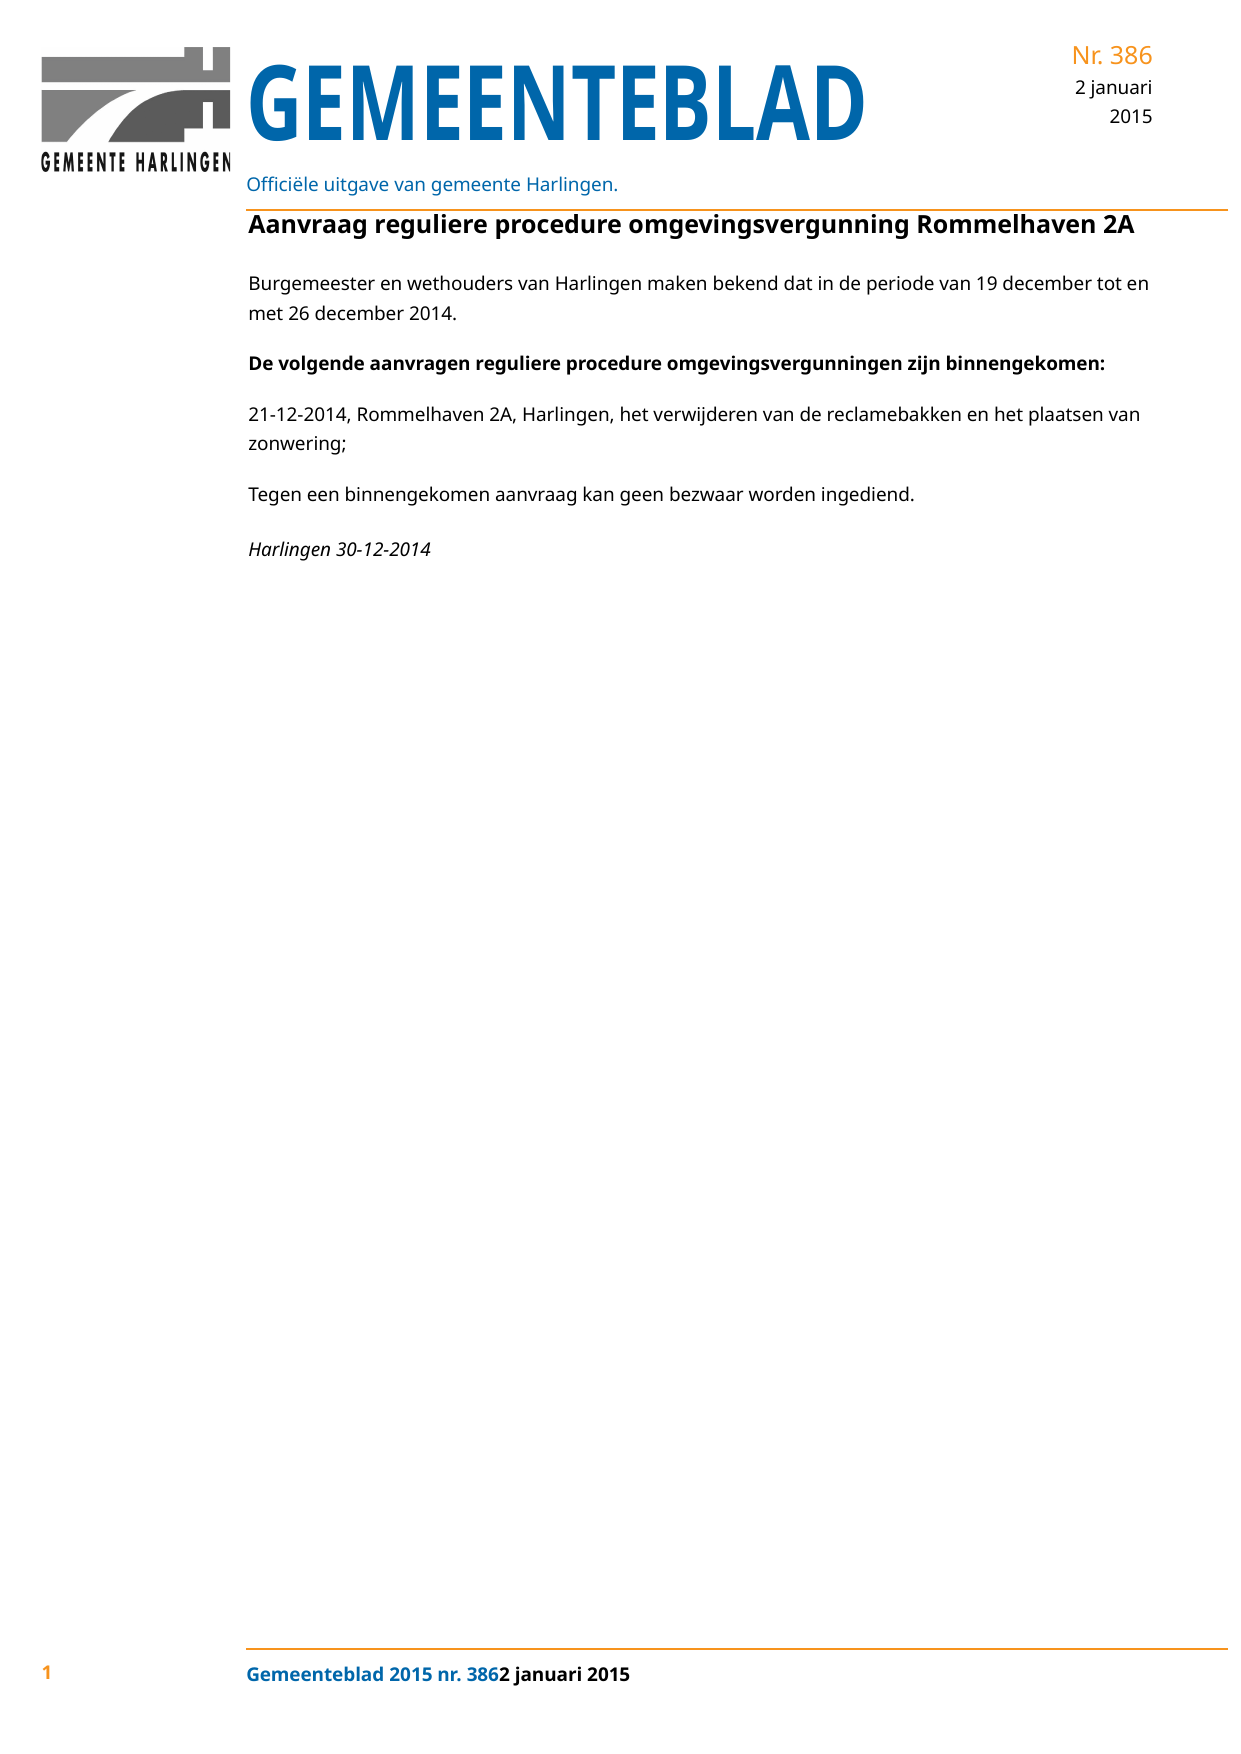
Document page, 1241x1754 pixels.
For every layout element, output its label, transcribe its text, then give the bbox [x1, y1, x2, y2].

text Aanvraag reguliere procedure omgevingsvergunning Rommelhaven 2A [248, 211, 1152, 241]
text De volgende aanvragen reguliere procedure omgevingsvergunningen zijn binnengekomen: [248, 350, 1152, 376]
text 21-12-2014, Rommelhaven 2A, Harlingen, het verwijderen van de reclamebakken en het plaatsen van zonwering; [248, 401, 1152, 456]
text Harlingen 30-12-2014 [248, 536, 1152, 562]
picture [41, 47, 231, 172]
text Burgemeester en wethouders van Harlingen maken bekend dat in de periode van 19 december tot en met 26 december 2014. [248, 270, 1152, 326]
text Tegen een binnengekomen aanvraag kan geen bezwaar worden ingediend. [248, 481, 1152, 506]
